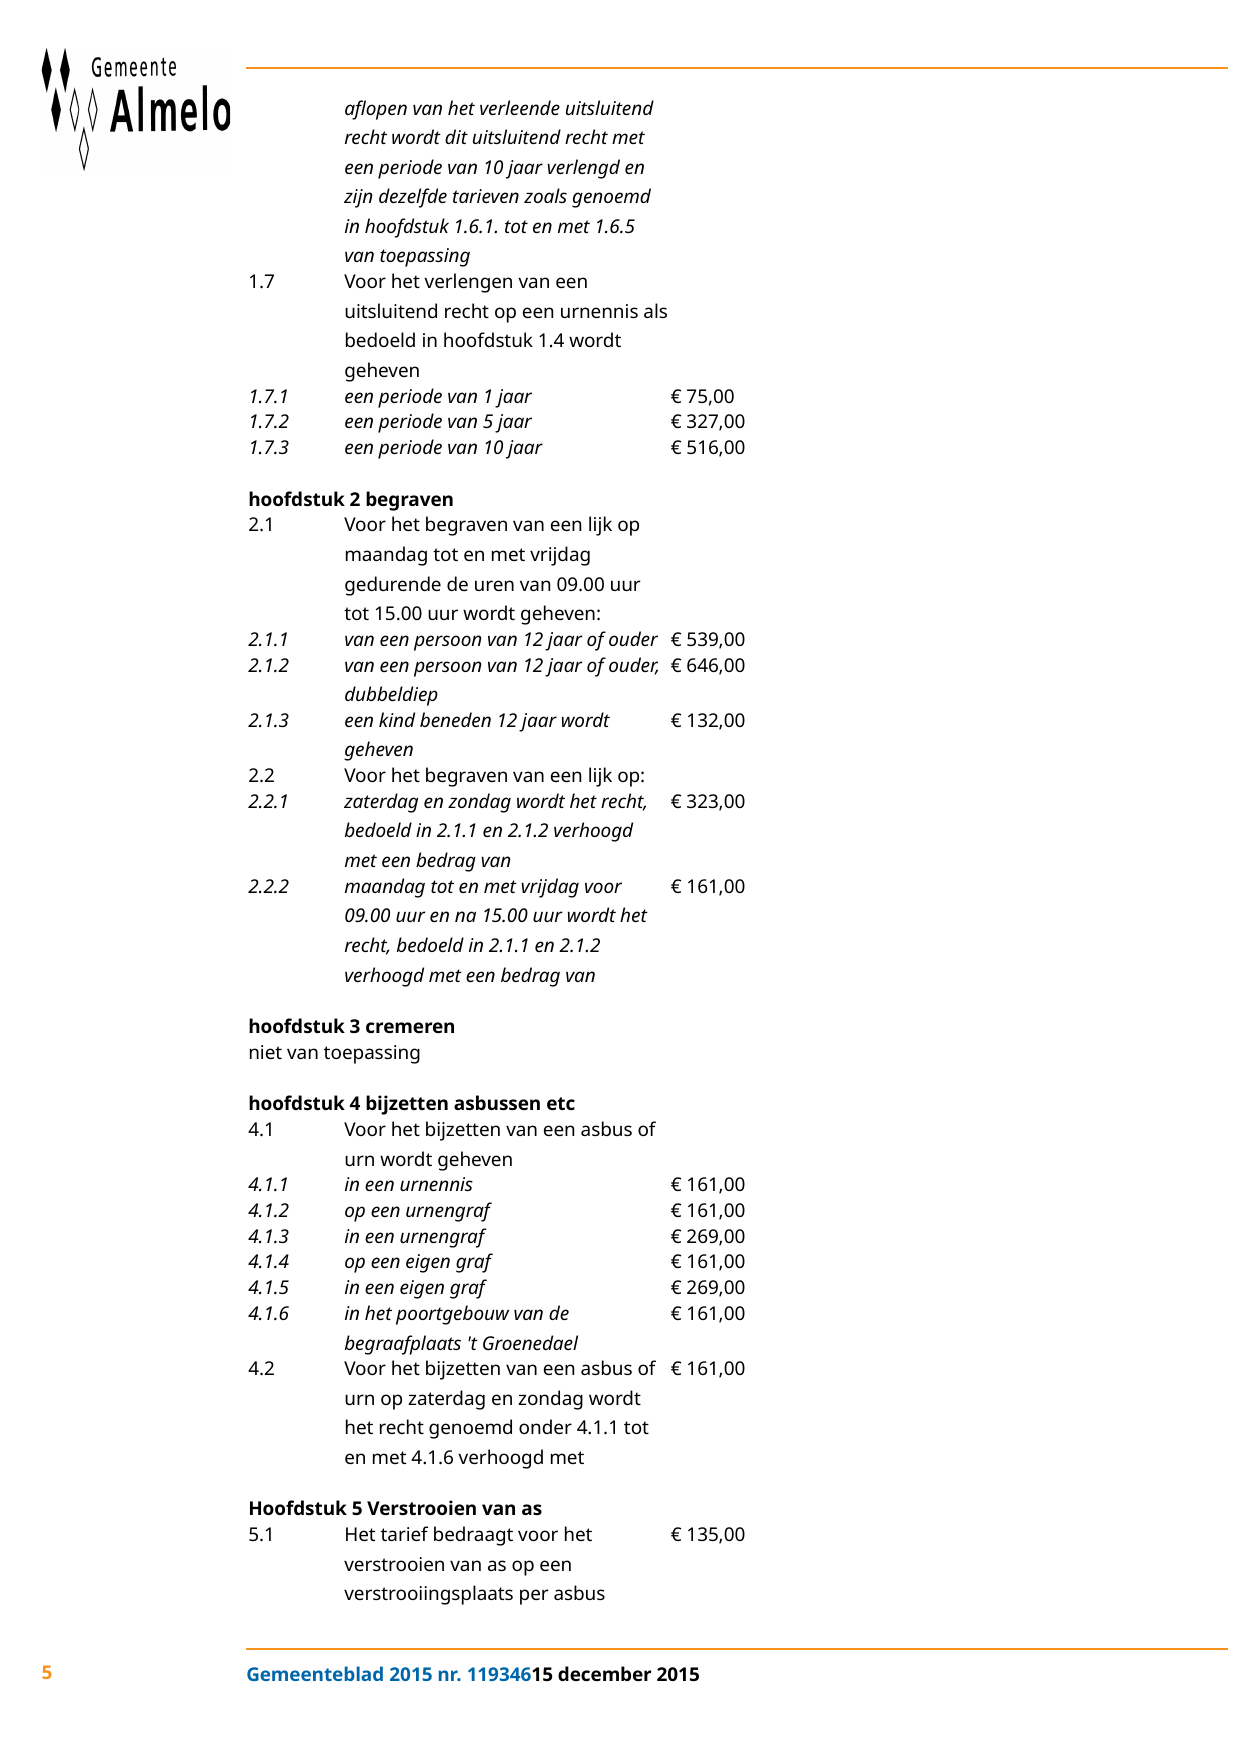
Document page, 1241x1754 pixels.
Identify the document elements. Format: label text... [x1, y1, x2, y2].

table_cell [863, 763, 1055, 788]
table_cell [863, 626, 1055, 652]
table_cell € 161,00 [671, 1171, 863, 1197]
table_cell een periode van 1 jaar [344, 383, 671, 409]
table_cell in een urnengraf [344, 1223, 671, 1249]
table_cell € 132,00 [671, 707, 863, 762]
table_cell 1.7.3 [248, 434, 344, 460]
table_cell [863, 1300, 1055, 1355]
table_cell op een eigen graf [344, 1249, 671, 1274]
table_cell 1.7.2 [248, 409, 344, 434]
table_cell [863, 460, 1055, 486]
table_cell [344, 988, 671, 1013]
table_cell 4.1.5 [248, 1274, 344, 1300]
table_cell in een urnennis [344, 1171, 671, 1197]
table_cell 2.1 [248, 512, 344, 626]
table_cell Het tarief bedraagt voor het verstrooien van as op een verstrooiingsplaats per asbus [344, 1521, 671, 1606]
table_cell 4.2 [248, 1355, 344, 1470]
table_cell op een urnengraf [344, 1197, 671, 1223]
table_cell € 135,00 [671, 1521, 863, 1606]
table_cell [671, 1065, 863, 1090]
table_cell [248, 1065, 344, 1090]
table_cell [863, 1274, 1055, 1300]
table_cell [863, 1197, 1055, 1223]
table_cell [863, 383, 1055, 409]
table_cell 2.1.3 [248, 707, 344, 762]
table_cell maandag tot en met vrijdag voor 09.00 uur en na 15.00 uur wordt het recht, bedoeld in 2.1.1 en 2.1.2 verhoogd met een bedrag van [344, 873, 671, 987]
table_cell Voor het bijzetten van een asbus of urn op zaterdag en zondag wordt het recht genoemd onder 4.1.1 tot en met 4.1.6 verhoogd met [344, 1355, 671, 1470]
table_cell in het poortgebouw van de begraafplaats 't Groenedael [344, 1300, 671, 1355]
table_cell € 323,00 [671, 788, 863, 873]
table_cell [344, 1470, 671, 1496]
table_cell [671, 95, 863, 268]
table_cell een periode van 5 jaar [344, 409, 671, 434]
table_cell 2.2 [248, 763, 344, 788]
table_cell van een persoon van 12 jaar of ouder [344, 626, 671, 652]
table_cell 1.7 [248, 269, 344, 383]
table_cell € 539,00 [671, 626, 863, 652]
table_cell [863, 1039, 1055, 1065]
table_cell [863, 1521, 1055, 1606]
table_cell € 269,00 [671, 1274, 863, 1300]
table_cell [863, 1355, 1055, 1470]
table_cell een periode van 10 jaar [344, 434, 671, 460]
table_cell Voor het verlengen van een uitsluitend recht op een urnennis als bedoeld in hoofdstuk 1.4 wordt geheven [344, 269, 671, 383]
table_cell € 161,00 [671, 1249, 863, 1274]
table_cell niet van toepassing [248, 1039, 863, 1065]
table_cell [863, 1496, 1055, 1521]
table_cell in een eigen graf [344, 1274, 671, 1300]
table_cell € 327,00 [671, 409, 863, 434]
table_cell 4.1.2 [248, 1197, 344, 1223]
table_cell [671, 1116, 863, 1171]
table_cell hoofdstuk 4 bijzetten asbussen etc [248, 1090, 863, 1116]
table_cell 1.7.1 [248, 383, 344, 409]
table_cell € 75,00 [671, 383, 863, 409]
table_cell € 646,00 [671, 652, 863, 707]
table_cell [863, 1470, 1055, 1496]
table_cell [863, 1065, 1055, 1090]
table_cell 4.1.4 [248, 1249, 344, 1274]
table_cell [671, 763, 863, 788]
table_cell [248, 95, 344, 268]
table_cell [248, 460, 344, 486]
table_cell 2.2.2 [248, 873, 344, 987]
table_cell 2.1.1 [248, 626, 344, 652]
table_cell [863, 707, 1055, 762]
table_cell [863, 1249, 1055, 1274]
table_cell Voor het begraven van een lijk op: [344, 763, 671, 788]
table_cell 2.1.2 [248, 652, 344, 707]
table_cell 5.1 [248, 1521, 344, 1606]
table_cell [248, 988, 344, 1013]
table_cell € 516,00 [671, 434, 863, 460]
table_cell [863, 1223, 1055, 1249]
table_cell [344, 1065, 671, 1090]
table_cell [863, 269, 1055, 383]
table_cell [344, 460, 671, 486]
table_cell [671, 512, 863, 626]
table_cell [248, 1470, 344, 1496]
table_cell Voor het begraven van een lijk op maandag tot en met vrijdag gedurende de uren van 09.00 uur tot 15.00 uur wordt geheven: [344, 512, 671, 626]
table_cell [863, 652, 1055, 707]
table_cell [863, 434, 1055, 460]
table_cell hoofdstuk 2 begraven [248, 486, 863, 512]
table_cell [863, 1013, 1055, 1039]
table_cell [863, 1090, 1055, 1116]
table_cell [671, 460, 863, 486]
table_cell zaterdag en zondag wordt het recht, bedoeld in 2.1.1 en 2.1.2 verhoogd met een bedrag van [344, 788, 671, 873]
table_cell [863, 1116, 1055, 1171]
table_cell [671, 988, 863, 1013]
table_cell € 161,00 [671, 1355, 863, 1470]
table_cell [863, 512, 1055, 626]
table_cell Hoofdstuk 5 Verstrooien van as [248, 1496, 863, 1521]
table_cell € 161,00 [671, 1197, 863, 1223]
table_cell [863, 1171, 1055, 1197]
table_cell [863, 988, 1055, 1013]
table_cell € 161,00 [671, 873, 863, 987]
picture [41, 47, 231, 172]
table_cell [863, 95, 1055, 268]
table_cell [671, 1470, 863, 1496]
table_cell € 269,00 [671, 1223, 863, 1249]
table_cell hoofdstuk 3 cremeren [248, 1013, 863, 1039]
table_cell 4.1.1 [248, 1171, 344, 1197]
table_cell 4.1.3 [248, 1223, 344, 1249]
table_cell 4.1 [248, 1116, 344, 1171]
table_cell van een persoon van 12 jaar of ouder, dubbeldiep [344, 652, 671, 707]
table_cell aflopen van het verleende uitsluitend recht wordt dit uitsluitend recht met een periode van 10 jaar verlengd en zijn dezelfde tarieven zoals genoemd in hoofdstuk 1.6.1. tot en met 1.6.5 van toepassing [344, 95, 671, 268]
table_cell een kind beneden 12 jaar wordt geheven [344, 707, 671, 762]
table_cell [863, 409, 1055, 434]
table_cell [671, 269, 863, 383]
table_cell [863, 788, 1055, 873]
table_cell 2.2.1 [248, 788, 344, 873]
table_cell [863, 873, 1055, 987]
table_cell Voor het bijzetten van een asbus of urn wordt geheven [344, 1116, 671, 1171]
table_cell [863, 486, 1055, 512]
table_cell € 161,00 [671, 1300, 863, 1355]
table_cell 4.1.6 [248, 1300, 344, 1355]
